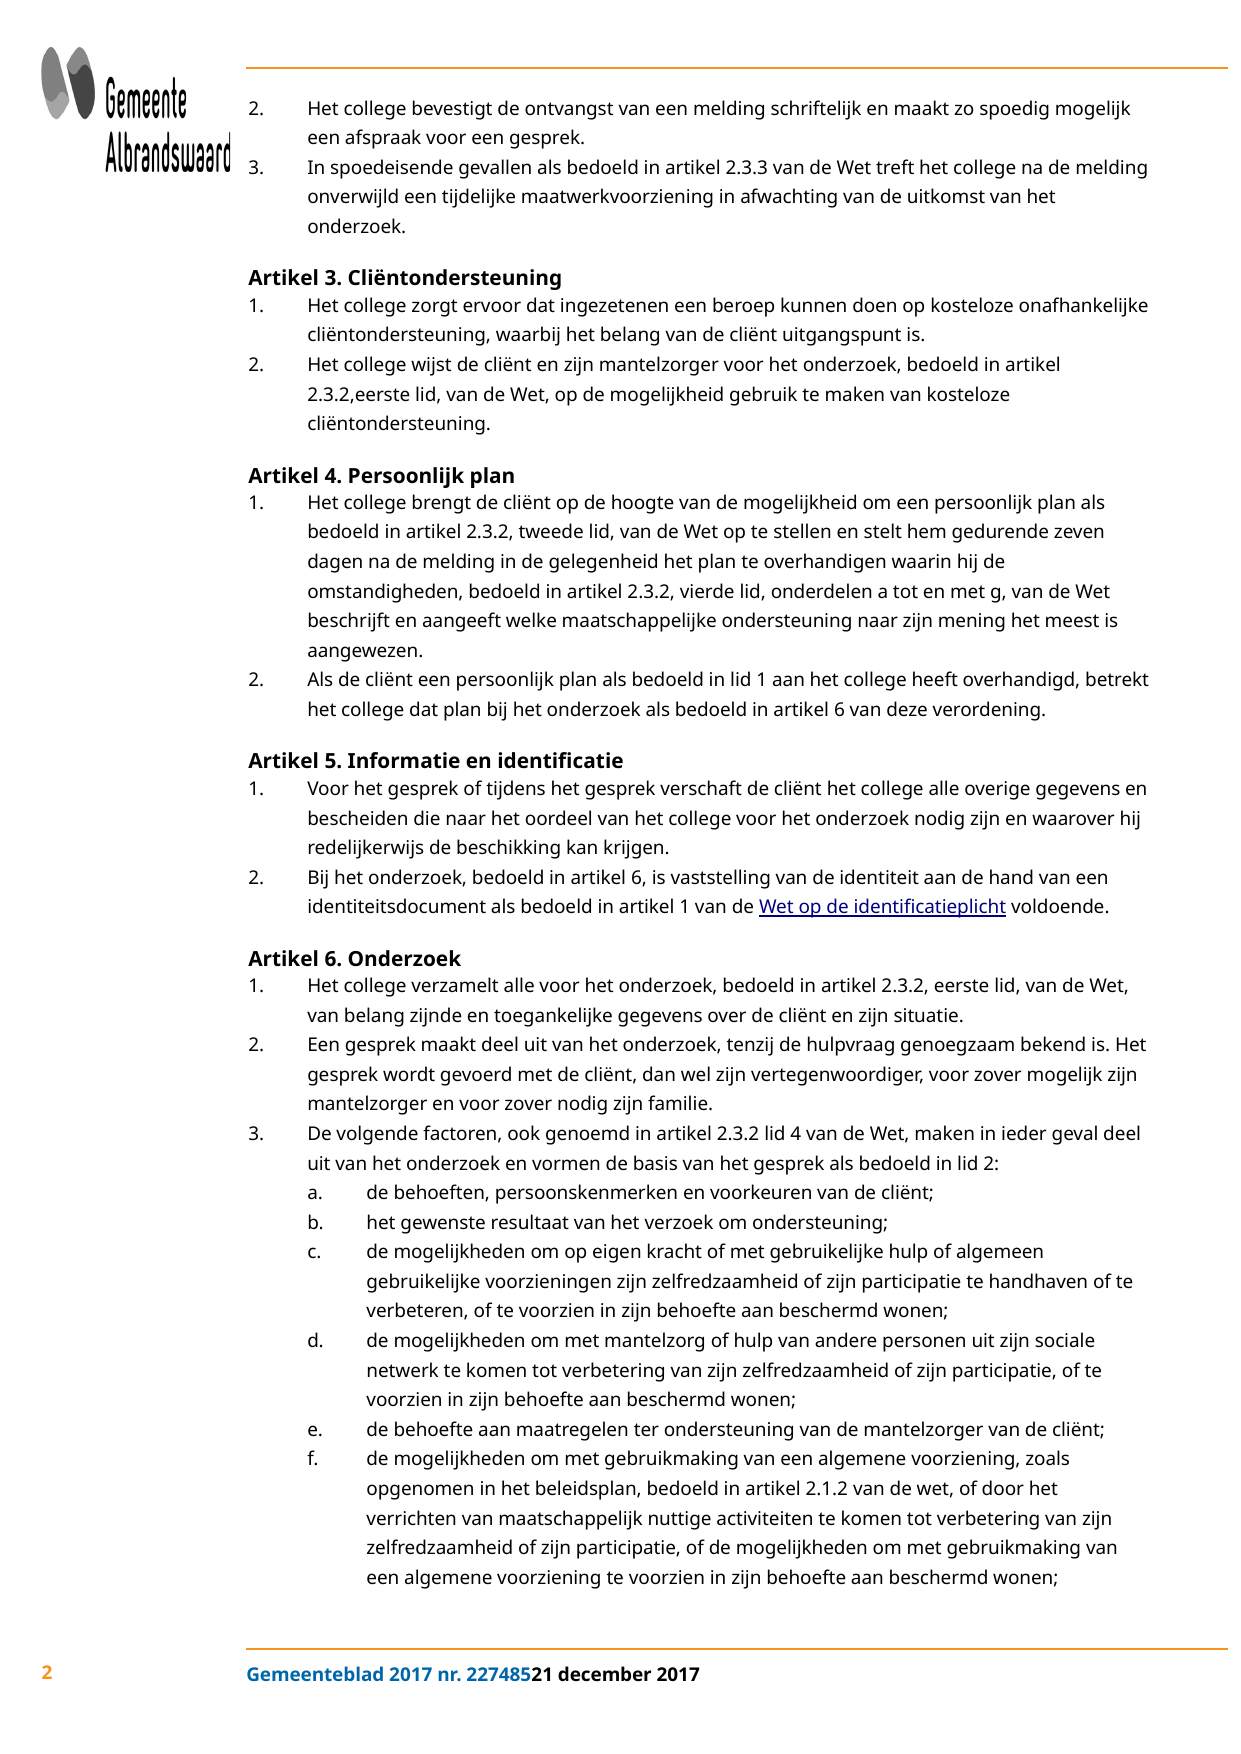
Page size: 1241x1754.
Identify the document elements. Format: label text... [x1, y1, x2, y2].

list In spoedeisende gevallen als bedoeld in artikel 2.3.3 van de Wet treft het college na de melding onverwijld een tijdelijke maatwerkvoorziening in afwachting van de uitkomst van het onderzoek. [248, 154, 1152, 239]
list Het college wijst de cliënt en zijn mantelzorger voor het onderzoek, bedoeld in artikel 2.3.2,eerste lid, van de Wet, op de mogelijkheid gebruik te maken van kosteloze cliëntondersteuning. [248, 351, 1152, 436]
text Artikel 3. Cliëntondersteuning [248, 263, 1152, 292]
list de mogelijkheden om met mantelzorg of hulp van andere personen uit zijn sociale netwerk te komen tot verbetering van zijn zelfredzaamheid of zijn participatie, of te voorzien in zijn behoefte aan beschermd wonen; [307, 1327, 1152, 1412]
text Artikel 6. Onderzoek [248, 944, 1152, 972]
list Een gesprek maakt deel uit van het onderzoek, tenzij de hulpvraag genoegzaam bekend is. Het gesprek wordt gevoerd met de cliënt, dan wel zijn vertegenwoordiger, voor zover mogelijk zijn mantelzorger en voor zover nodig zijn familie. [248, 1031, 1152, 1116]
list Het college brengt de cliënt op de hoogte van de mogelijkheid om een persoonlijk plan als bedoeld in artikel 2.3.2, tweede lid, van de Wet op te stellen en stelt hem gedurende zeven dagen na de melding in de gelegenheid het plan te overhandigen waarin hij de omstandigheden, bedoeld in artikel 2.3.2, vierde lid, onderdelen a tot en met g, van de Wet beschrijft en aangeeft welke maatschappelijke ondersteuning naar zijn mening het meest is aangewezen. [248, 489, 1152, 663]
list Het college bevestigt de ontvangst van een melding schriftelijk en maakt zo spoedig mogelijk een afspraak voor een gesprek. [248, 95, 1152, 150]
list de behoefte aan maatregelen ter ondersteuning van de mantelzorger van de cliënt; [307, 1416, 1152, 1442]
list Het college zorgt ervoor dat ingezetenen een beroep kunnen doen op kosteloze onafhankelijke cliëntondersteuning, waarbij het belang van de cliënt uitgangspunt is. [248, 292, 1152, 347]
list de mogelijkheden om met gebruikmaking van een algemene voorziening, zoals opgenomen in het beleidsplan, bedoeld in artikel 2.1.2 van de wet, of door het verrichten van maatschappelijk nuttige activiteiten te komen tot verbetering van zijn zelfredzaamheid of zijn participatie, of de mogelijkheden om met gebruikmaking van een algemene voorziening te voorzien in zijn behoefte aan beschermd wonen; [307, 1446, 1152, 1590]
list de mogelijkheden om op eigen kracht of met gebruikelijke hulp of algemeen gebruikelijke voorzieningen zijn zelfredzaamheid of zijn participatie te handhaven of te verbeteren, of te voorzien in zijn behoefte aan beschermd wonen; [307, 1238, 1152, 1323]
list het gewenste resultaat van het verzoek om ondersteuning; [307, 1209, 1152, 1235]
list De volgende factoren, ook genoemd in artikel 2.3.2 lid 4 van de Wet, maken in ieder geval deel uit van het onderzoek en vormen de basis van het gesprek als bedoeld in lid 2: [248, 1120, 1152, 1176]
list Voor het gesprek of tijdens het gesprek verschaft de cliënt het college alle overige gegevens en bescheiden die naar het oordeel van het college voor het onderzoek nodig zijn en waarover hij redelijkerwijs de beschikking kan krijgen. [248, 775, 1152, 860]
list Als de cliënt een persoonlijk plan als bedoeld in lid 1 aan het college heeft overhandigd, betrekt het college dat plan bij het onderzoek als bedoeld in artikel 6 van deze verordening. [248, 667, 1152, 722]
picture [41, 47, 231, 172]
text Artikel 4. Persoonlijk plan [248, 461, 1152, 489]
text Artikel 5. Informatie en identificatie [248, 747, 1152, 775]
list Bij het onderzoek, bedoeld in artikel 6, is vaststelling van de identiteit aan de hand van een identiteitsdocument als bedoeld in artikel 1 van de Wet op de identificatieplicht voldoende. [248, 864, 1152, 919]
list de behoeften, persoonskenmerken en voorkeuren van de cliënt; [307, 1179, 1152, 1205]
list Het college verzamelt alle voor het onderzoek, bedoeld in artikel 2.3.2, eerste lid, van de Wet, van belang zijnde en toegankelijke gegevens over de cliënt en zijn situatie. [248, 972, 1152, 1028]
